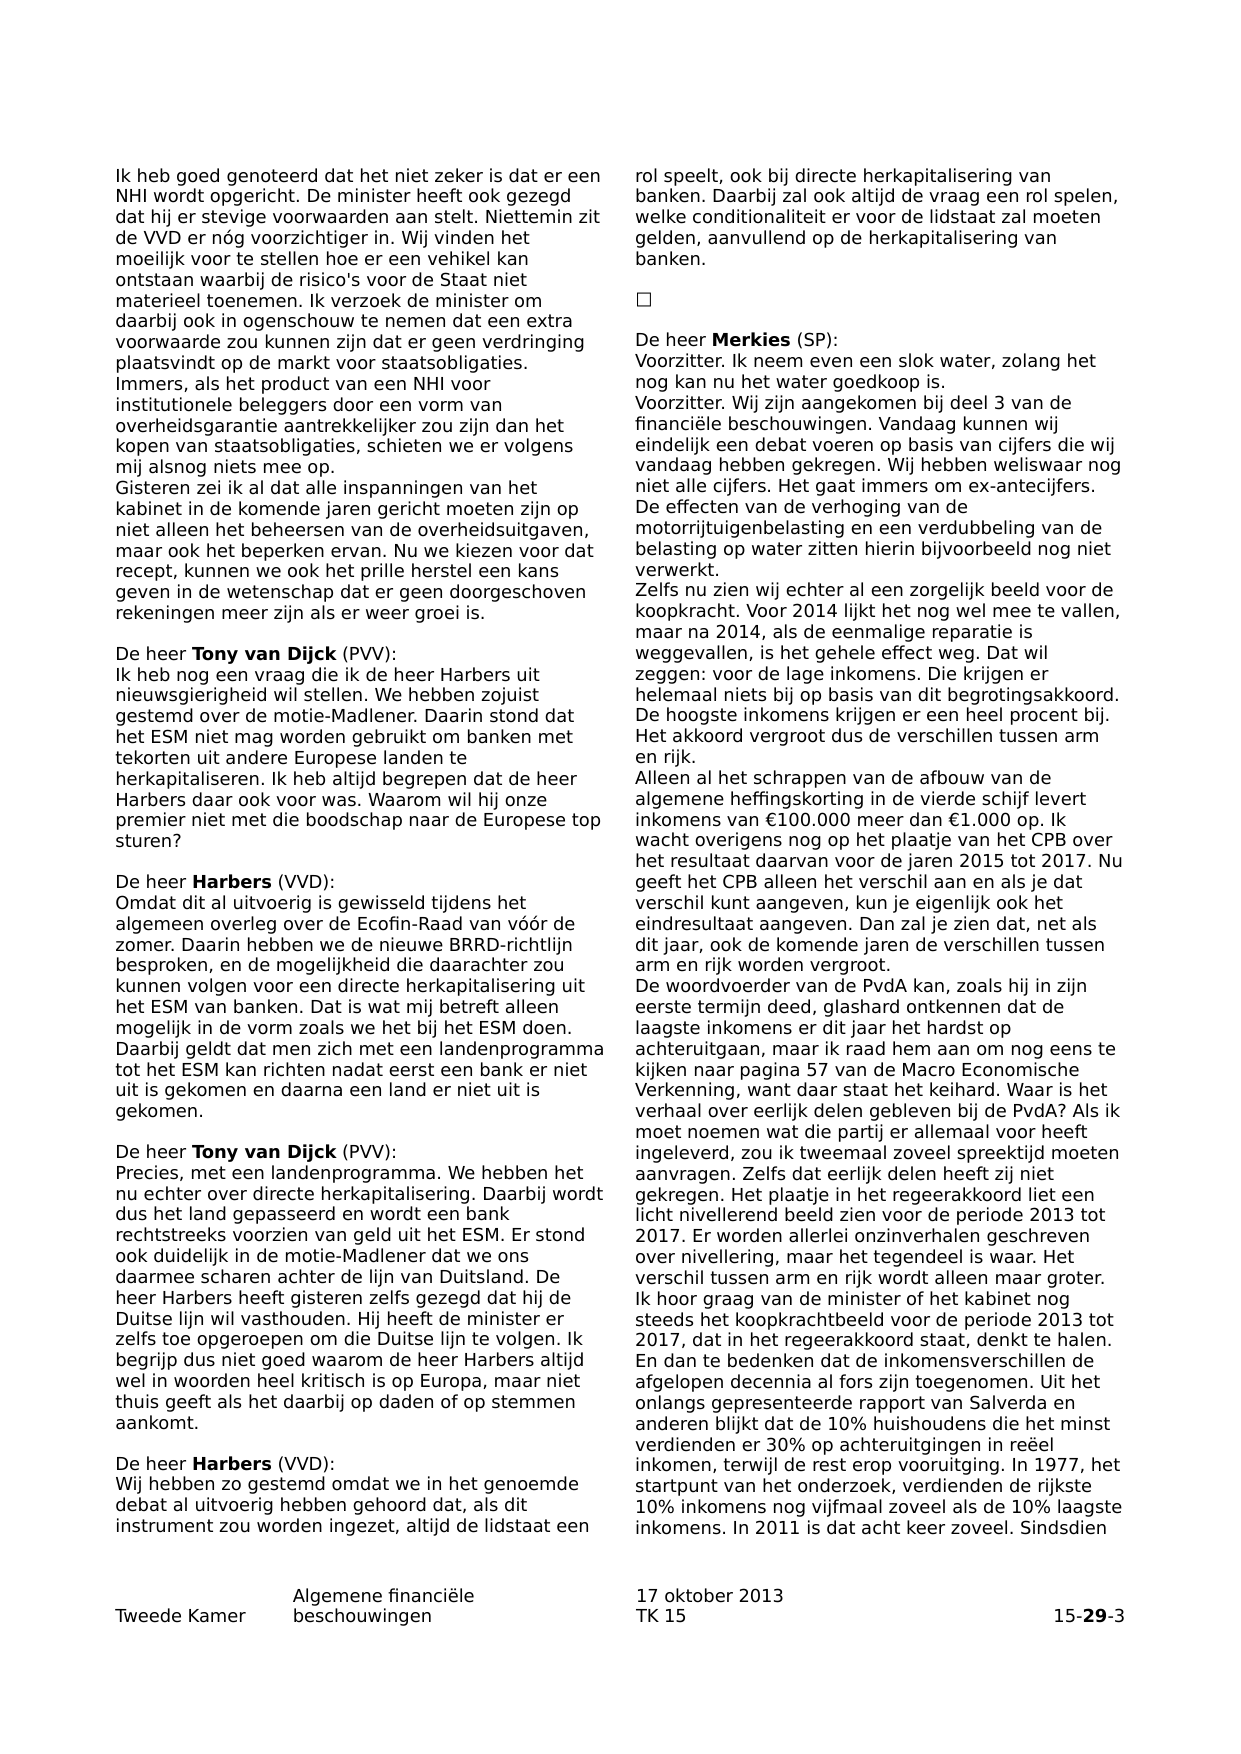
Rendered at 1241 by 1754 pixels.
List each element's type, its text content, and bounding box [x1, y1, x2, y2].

text Gisteren zei ik al dat alle inspanningen van het kabinet in de komende jaren gericht moeten zijn op niet alleen het beheersen van de overheidsuitgaven, maar ook het beperken ervan. Nu we kiezen voor dat recept, kunnen we ook het prille herstel een kans geven in de wetenschap dat er geen doorgeschoven rekeningen meer zijn als er weer groei is. [115, 478, 605, 624]
text De heer Merkies (SP): [635, 330, 1125, 351]
text rol speelt, ook bij directe herkapitalisering van banken. Daarbij zal ook altijd de vraag een rol spelen, welke conditionaliteit er voor de lidstaat zal moeten gelden, aanvullend op de herkapitalisering van banken. [635, 165, 1125, 269]
text ⬜ [635, 289, 1125, 310]
text De heer Harbers (VVD): [115, 872, 605, 893]
text Alleen al het schrappen van de afbouw van de algemene heffingskorting in de vierde schijf levert inkomens van €100.000 meer dan €1.000 op. Ik wacht overigens nog op het plaatje van het CPB over het resultaat daarvan voor de jaren 2015 tot 2017. Nu geeft het CPB alleen het verschil aan en als je dat verschil kunt aangeven, kun je eigenlijk ook het eindresultaat aangeven. Dan zal je zien dat, net als dit jaar, ook de komende jaren de verschillen tussen arm en rijk worden vergroot. [635, 768, 1125, 976]
text Voorzitter. Wij zijn aangekomen bij deel 3 van de financiële beschouwingen. Vandaag kunnen wij eindelijk een debat voeren op basis van cijfers die wij vandaag hebben gekregen. Wij hebben weliswaar nog niet alle cijfers. Het gaat immers om ex-antecijfers. De effecten van de verhoging van de motorrijtuigenbelasting en een verdubbeling van de belasting op water zitten hierin bijvoorbeeld nog niet verwerkt. [635, 393, 1125, 580]
text Zelfs nu zien wij echter al een zorgelijk beeld voor de koopkracht. Voor 2014 lijkt het nog wel mee te vallen, maar na 2014, als de eenmalige reparatie is weggevallen, is het gehele effect weg. Dat wil zeggen: voor de lage inkomens. Die krijgen er helemaal niets bij op basis van dit begrotingsakkoord. De hoogste inkomens krijgen er een heel procent bij. Het akkoord vergroot dus de verschillen tussen arm en rijk. [635, 580, 1125, 768]
text Voorzitter. Ik neem even een slok water, zolang het nog kan nu het water goedkoop is. [635, 351, 1125, 393]
text De heer Tony van Dijck (PVV): [115, 644, 605, 664]
text De heer Harbers (VVD): [115, 1453, 605, 1474]
text Ik heb nog een vraag die ik de heer Harbers uit nieuwsgierigheid wil stellen. We hebben zojuist gestemd over de motie-Madlener. Daarin stond dat het ESM niet mag worden gebruikt om banken met tekorten uit andere Europese landen te herkapitaliseren. Ik heb altijd begrepen dat de heer Harbers daar ook voor was. Waarom wil hij onze premier niet met die boodschap naar de Europese top sturen? [115, 664, 605, 852]
text Precies, met een landenprogramma. We hebben het nu echter over directe herkapitalisering. Daarbij wordt dus het land gepasseerd en wordt een bank rechtstreeks voorzien van geld uit het ESM. Er stond ook duidelijk in de motie-Madlener dat we ons daarmee scharen achter de lijn van Duitsland. De heer Harbers heeft gisteren zelfs gezegd dat hij de Duitse lijn wil vasthouden. Hij heeft de minister er zelfs toe opgeroepen om die Duitse lijn te volgen. Ik begrijp dus niet goed waarom de heer Harbers altijd wel in woorden heel kritisch is op Europa, maar niet thuis geeft als het daarbij op daden of op stemmen aankomt. [115, 1162, 605, 1433]
text De woordvoerder van de PvdA kan, zoals hij in zijn eerste termijn deed, glashard ontkennen dat de laagste inkomens er dit jaar het hardst op achteruitgaan, maar ik raad hem aan om nog eens te kijken naar pagina 57 van de Macro Economische Verkenning, want daar staat het keihard. Waar is het verhaal over eerlijk delen gebleven bij de PvdA? Als ik moet noemen wat die partij er allemaal voor heeft ingeleverd, zou ik tweemaal zoveel spreektijd moeten aanvragen. Zelfs dat eerlijk delen heeft zij niet gekregen. Het plaatje in het regeerakkoord liet een licht nivellerend beeld zien voor de periode 2013 tot 2017. Er worden allerlei onzinverhalen geschreven over nivellering, maar het tegendeel is waar. Het verschil tussen arm en rijk wordt alleen maar groter. Ik hoor graag van de minister of het kabinet nog steeds het koopkrachtbeeld voor de periode 2013 tot 2017, dat in het regeerakkoord staat, denkt te halen. [635, 976, 1125, 1351]
text Ik heb goed genoteerd dat het niet zeker is dat er een NHI wordt opgericht. De minister heeft ook gezegd dat hij er stevige voorwaarden aan stelt. Niettemin zit de VVD er nóg voorzichtiger in. Wij vinden het moeilijk voor te stellen hoe er een vehikel kan ontstaan waarbij de risico's voor de Staat niet materieel toenemen. Ik verzoek de minister om daarbij ook in ogenschouw te nemen dat een extra voorwaarde zou kunnen zijn dat er geen verdringing plaatsvindt op de markt voor staatsobligaties. Immers, als het product van een NHI voor institutionele beleggers door een vorm van overheidsgarantie aantrekkelijker zou zijn dan het kopen van staatsobligaties, schieten we er volgens mij alsnog niets mee op. [115, 165, 605, 478]
text Omdat dit al uitvoerig is gewisseld tijdens het algemeen overleg over de Ecofin-Raad van vóór de zomer. Daarin hebben we de nieuwe BRRD-richtlijn besproken, en de mogelijkheid die daarachter zou kunnen volgen voor een directe herkapitalisering uit het ESM van banken. Dat is wat mij betreft alleen mogelijk in de vorm zoals we het bij het ESM doen. Daarbij geldt dat men zich met een landenprogramma tot het ESM kan richten nadat eerst een bank er niet uit is gekomen en daarna een land er niet uit is gekomen. [115, 893, 605, 1122]
text En dan te bedenken dat de inkomensverschillen de afgelopen decennia al fors zijn toegenomen. Uit het onlangs gepresenteerde rapport van Salverda en anderen blijkt dat de 10% huishoudens die het minst verdienden er 30% op achteruitgingen in reëel inkomen, terwijl de rest erop vooruitging. In 1977, het startpunt van het onderzoek, verdienden de rijkste 10% inkomens nog vijfmaal zoveel als de 10% laagste inkomens. In 2011 is dat acht keer zoveel. Sindsdien [635, 1351, 1125, 1538]
text De heer Tony van Dijck (PVV): [115, 1142, 605, 1162]
text Wij hebben zo gestemd omdat we in het genoemde debat al uitvoerig hebben gehoord dat, als dit instrument zou worden ingezet, altijd de lidstaat een [115, 1474, 605, 1537]
